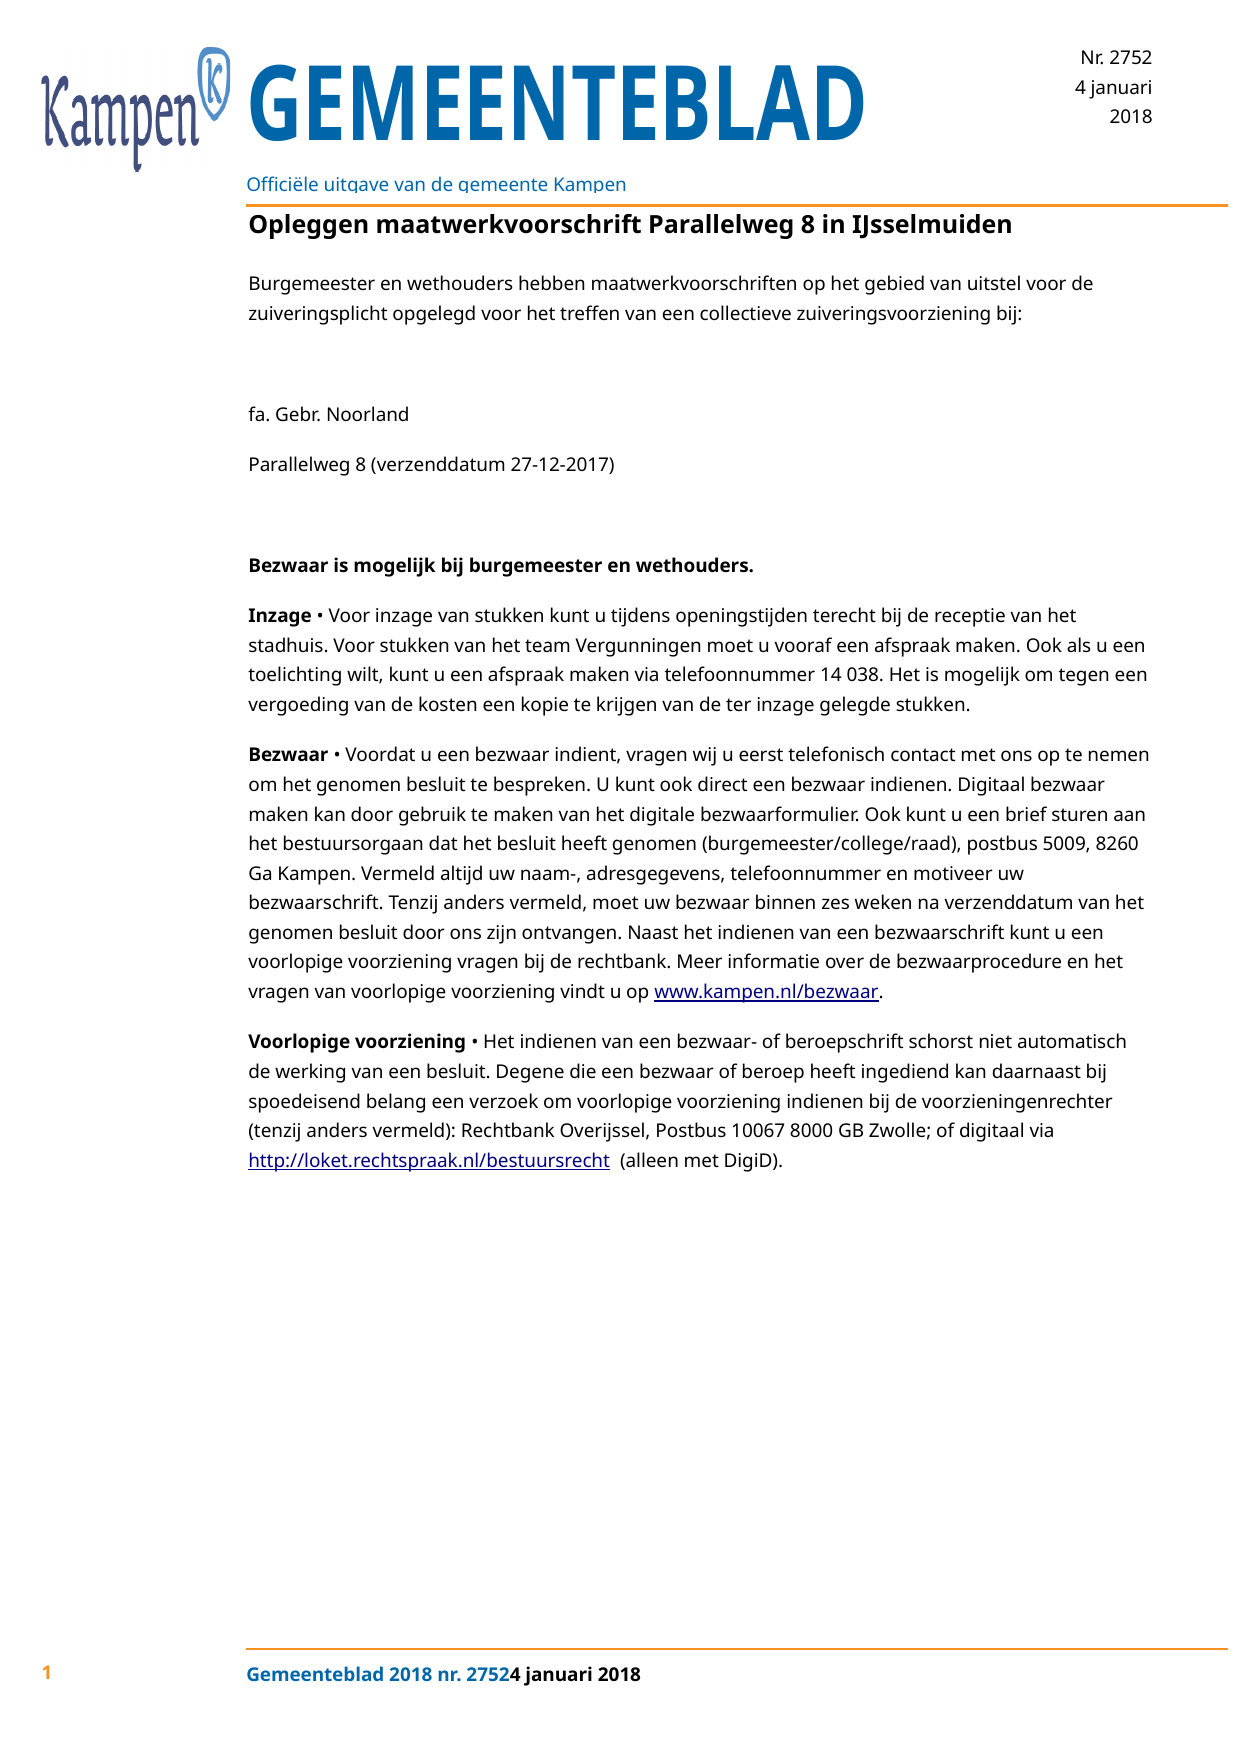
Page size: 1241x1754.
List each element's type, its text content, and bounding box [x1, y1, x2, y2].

text Opleggen maatwerkvoorschrift Parallelweg 8 in IJsselmuiden [248, 207, 1152, 241]
text fa. Gebr. Noorland [248, 401, 1152, 426]
text Burgemeester en wethouders hebben maatwerkvoorschriften op het gebied van uitstel voor de zuiveringsplicht opgelegd voor het treffen van een collectieve zuiveringsvoorziening bij: [248, 270, 1152, 326]
picture [41, 47, 231, 172]
text Bezwaar is mogelijk bij burgemeester en wethouders. [248, 552, 1152, 578]
text Inzage • Voor inzage van stukken kunt u tijdens openingstijden terecht bij de receptie van het stadhuis. Voor stukken van het team Vergunningen moet u vooraf een afspraak maken. Ook als u een toelichting wilt, kunt u een afspraak maken via telefoonnummer 14 038. Het is mogelijk om tegen een vergoeding van de kosten een kopie te krijgen van de ter inzage gelegde stukken. [248, 602, 1152, 717]
text Voorlopige voorziening • Het indienen van een bezwaar- of beroepschrift schorst niet automatisch de werking van een besluit. Degene die een bezwaar of beroep heeft ingediend kan daarnaast bij spoedeisend belang een verzoek om voorlopige voorziening indienen bij de voorzieningenrechter (tenzij anders vermeld): Rechtbank Overijssel, Postbus 10067 8000 GB Zwolle; of digitaal via http://loket.rechtspraak.nl/bestuursrecht (alleen met DigiD). [248, 1029, 1152, 1173]
text Parallelweg 8 (verzenddatum 27-12-2017) [248, 451, 1152, 477]
text Bezwaar • Voordat u een bezwaar indient, vragen wij u eerst telefonisch contact met ons op te nemen om het genomen besluit te bespreken. U kunt ook direct een bezwaar indienen. Digitaal bezwaar maken kan door gebruik te maken van het digitale bezwaarformulier. Ook kunt u een brief sturen aan het bestuursorgaan dat het besluit heeft genomen (burgemeester/college/raad), postbus 5009, 8260 Ga Kampen. Vermeld altijd uw naam-, adresgegevens, telefoonnummer en motiveer uw bezwaarschrift. Tenzij anders vermeld, moet uw bezwaar binnen zes weken na verzenddatum van het genomen besluit door ons zijn ontvangen. Naast het indienen van een bezwaarschrift kunt u een voorlopige voorziening vragen bij de rechtbank. Meer informatie over de bezwaarprocedure en het vragen van voorlopige voorziening vindt u op www.kampen.nl/bezwaar. [248, 742, 1152, 1004]
